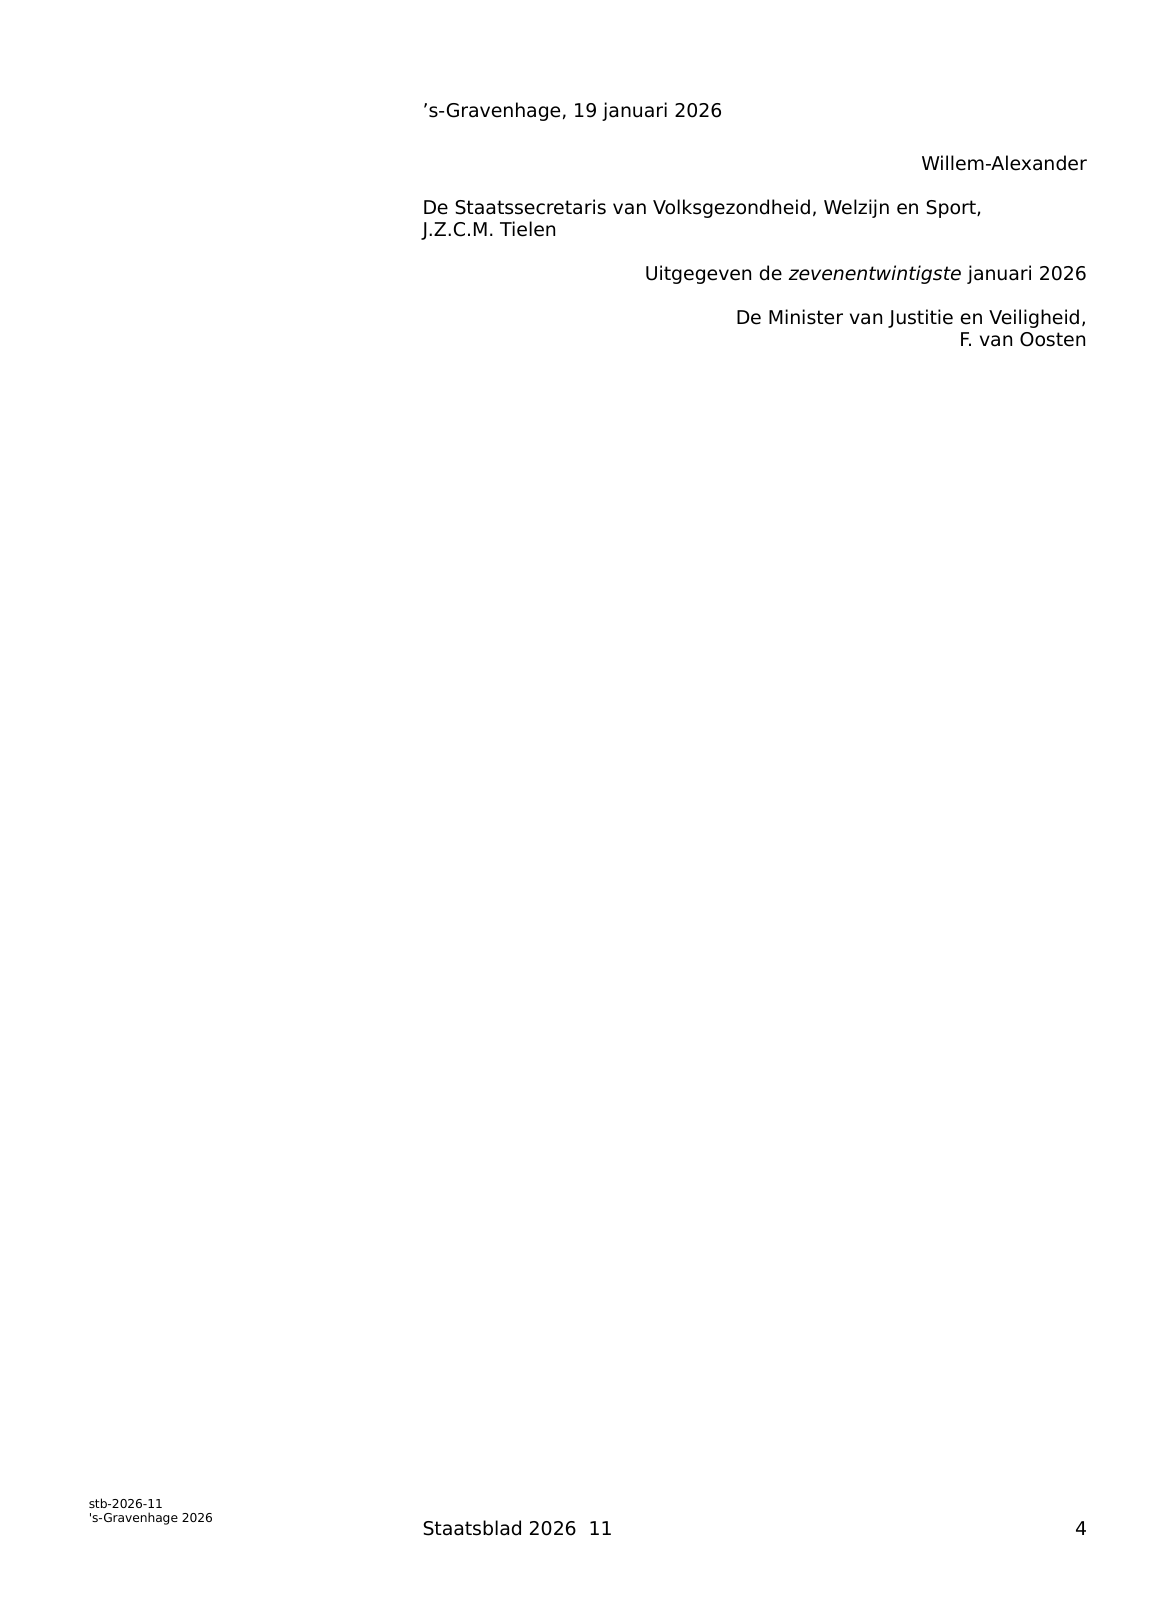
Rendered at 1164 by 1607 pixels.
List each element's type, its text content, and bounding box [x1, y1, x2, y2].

text Uitgegeven de zevenentwintigste januari 2026 [422, 263, 1087, 285]
text ’s-Gravenhage, 19 januari 2026 [422, 100, 1087, 122]
text Willem-Alexander [422, 152, 1087, 174]
text De Staatssecretaris van Volksgezondheid, Welzijn en Sport, J.Z.C.M. Tielen [422, 197, 1087, 241]
text 's-Gravenhage 2026 [88, 1511, 323, 1525]
text De Minister van Justitie en Veiligheid, F. van Oosten [422, 307, 1087, 351]
text stb-2026-11 [88, 1497, 323, 1511]
